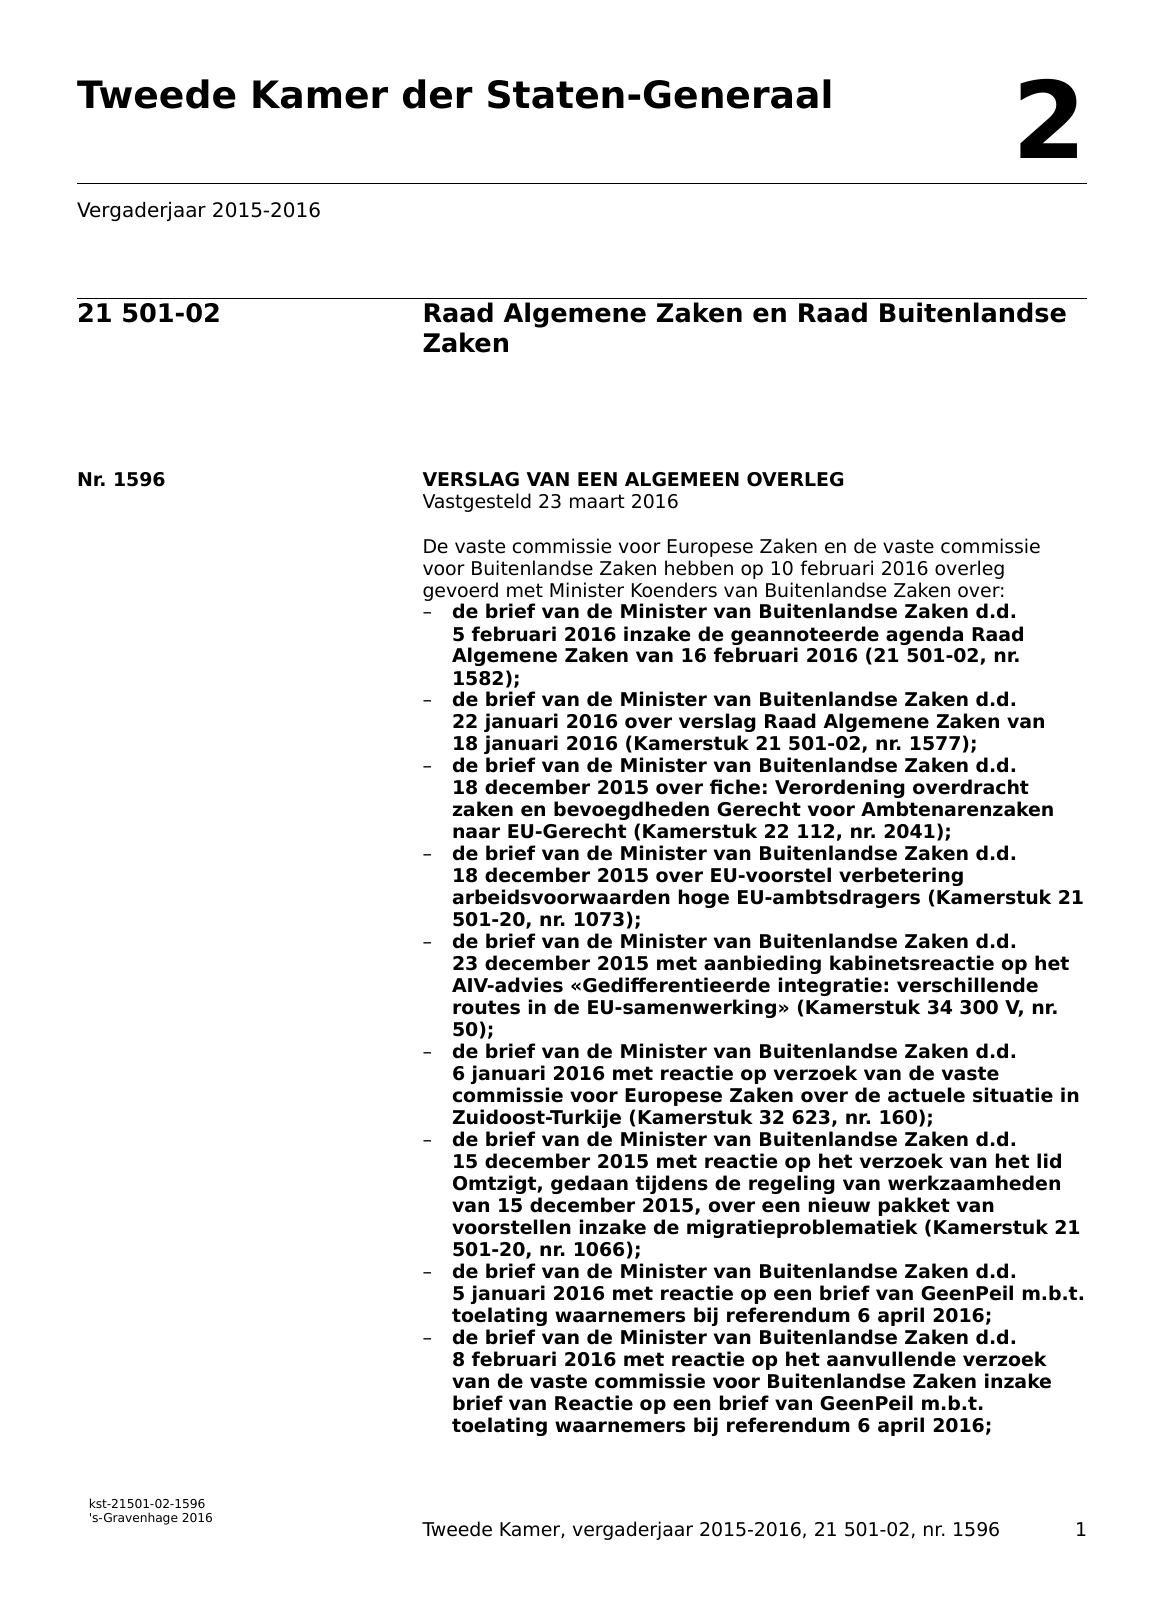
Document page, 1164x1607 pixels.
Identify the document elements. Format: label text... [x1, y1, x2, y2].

text – de brief van de Minister van Buitenlandse Zaken d.d. 18 december 2015 over fiche: Verordening overdracht zaken en bevoegdheden Gerecht voor Ambtenarenzaken naar EU-Gerecht (Kamerstuk 22 112, nr. 2041); [422, 755, 1087, 843]
table_header 2 [886, 59, 1087, 183]
text 's-Gravenhage 2016 [88, 1511, 323, 1525]
text kst-21501-02-1596 [88, 1497, 323, 1511]
text – de brief van de Minister van Buitenlandse Zaken d.d. 5 januari 2016 met reactie op een brief van GeenPeil m.b.t. toelating waarnemers bij referendum 6 april 2016; [422, 1261, 1087, 1327]
text – de brief van de Minister van Buitenlandse Zaken d.d. 18 december 2015 over EU-voorstel verbetering arbeidsvoorwaarden hoge EU-ambtsdragers (Kamerstuk 21 501-20, nr. 1073); [422, 843, 1087, 931]
subtitle Nr. 1596 VERSLAG VAN EEN ALGEMEEN OVERLEG [77, 469, 1087, 491]
table_cell Vergaderjaar 2015-2016 [77, 184, 1087, 298]
text – de brief van de Minister van Buitenlandse Zaken d.d. 22 januari 2016 over verslag Raad Algemene Zaken van 18 januari 2016 (Kamerstuk 21 501-02, nr. 1577); [422, 689, 1087, 755]
text – de brief van de Minister van Buitenlandse Zaken d.d. 5 februari 2016 inzake de geannoteerde agenda Raad Algemene Zaken van 16 februari 2016 (21 501-02, nr. 1582); [422, 601, 1087, 689]
text De vaste commissie voor Europese Zaken en de vaste commissie voor Buitenlandse Zaken hebben op 10 februari 2016 overleg gevoerd met Minister Koenders van Buitenlandse Zaken over: [422, 536, 1087, 601]
text – de brief van de Minister van Buitenlandse Zaken d.d. 23 december 2015 met aanbieding kabinetsreactie op het AIV-advies «Gedifferentieerde integratie: verschillende routes in de EU-samenwerking» (Kamerstuk 34 300 V, nr. 50); [422, 931, 1087, 1041]
text – de brief van de Minister van Buitenlandse Zaken d.d. 8 februari 2016 met reactie op het aanvullende verzoek van de vaste commissie voor Buitenlandse Zaken inzake brief van Reactie op een brief van GeenPeil m.b.t. toelating waarnemers bij referendum 6 april 2016; [422, 1327, 1087, 1437]
subtitle 21 501-02 Raad Algemene Zaken en Raad Buitenlandse Zaken [77, 299, 1087, 358]
text – de brief van de Minister van Buitenlandse Zaken d.d. 6 januari 2016 met reactie op verzoek van de vaste commissie voor Europese Zaken over de actuele situatie in Zuidoost-Turkije (Kamerstuk 32 623, nr. 160); [422, 1041, 1087, 1129]
text Vastgesteld 23 maart 2016 [422, 491, 1087, 513]
table_header Tweede Kamer der Staten-Generaal [77, 59, 886, 183]
text – de brief van de Minister van Buitenlandse Zaken d.d. 15 december 2015 met reactie op het verzoek van het lid Omtzigt, gedaan tijdens de regeling van werkzaamheden van 15 december 2015, over een nieuw pakket van voorstellen inzake de migratieproblematiek (Kamerstuk 21 501-20, nr. 1066); [422, 1129, 1087, 1261]
